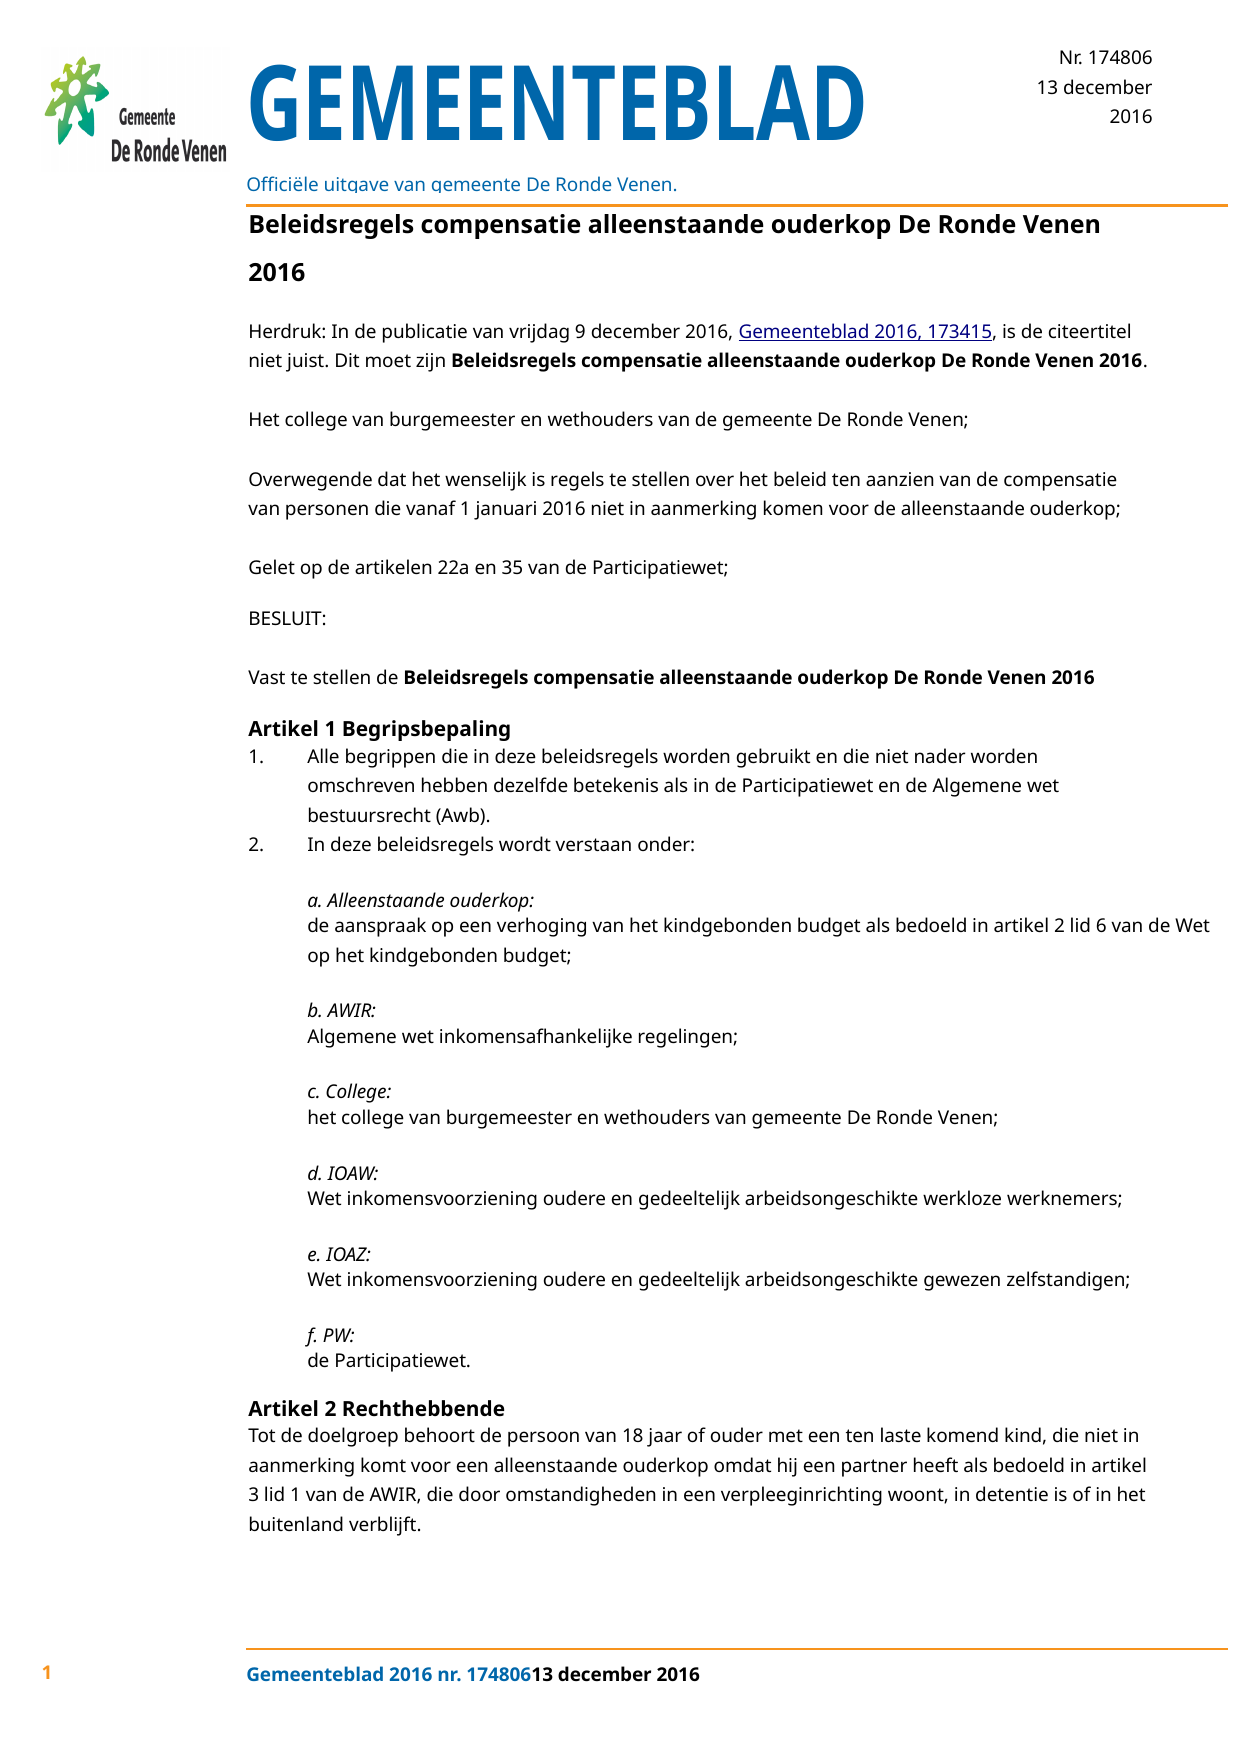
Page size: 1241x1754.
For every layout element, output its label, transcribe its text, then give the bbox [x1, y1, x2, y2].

list het college van burgemeester en wethouders van gemeente De Ronde Venen; [307, 1104, 1211, 1130]
text Vast te stellen de Beleidsregels compensatie alleenstaande ouderkop De Ronde Venen 2016 [248, 664, 1152, 690]
text BESLUIT: [248, 605, 1152, 631]
list b. AWIR: [307, 998, 1211, 1023]
text Overwegende dat het wenselijk is regels te stellen over het beleid ten aanzien van de compensatie van personen die vanaf 1 januari 2016 niet in aanmerking komen voor de alleenstaande ouderkop; [248, 466, 1152, 521]
picture [41, 47, 231, 172]
list d. IOAW: [307, 1160, 1211, 1185]
list a. Alleenstaande ouderkop: [307, 887, 1211, 913]
list In deze beleidsregels wordt verstaan onder: [248, 832, 1152, 857]
list Alle begrippen die in deze beleidsregels worden gebruikt en die niet nader worden omschreven hebben dezelfde betekenis als in de Participatiewet en de Algemene wet bestuursrecht (Awb). [248, 743, 1152, 828]
list c. College: [307, 1079, 1211, 1104]
text Gelet op de artikelen 22a en 35 van de Participatiewet; [248, 554, 1152, 580]
list de aanspraak op een verhoging van het kindgebonden budget als bedoeld in artikel 2 lid 6 van de Wet op het kindgebonden budget; [307, 913, 1211, 968]
text Het college van burgemeester en wethouders van de gemeente De Ronde Venen; [248, 407, 1152, 432]
text Artikel 1 Begripsbepaling [248, 714, 1152, 743]
list f. PW: [307, 1322, 1211, 1347]
text Tot de doelgroep behoort de persoon van 18 jaar of ouder met een ten laste komend kind, die niet in aanmerking komt voor een alleenstaande ouderkop omdat hij een partner heeft als bedoeld in artikel 3 lid 1 van de AWIR, die door omstandigheden in een verpleeginrichting woont, in detentie is of in het buitenland verblijft. [248, 1422, 1152, 1537]
list de Participatiewet. [307, 1347, 1211, 1373]
list Wet inkomensvoorziening oudere en gedeeltelijk arbeidsongeschikte werkloze werknemers; [307, 1185, 1211, 1211]
list Algemene wet inkomensafhankelijke regelingen; [307, 1023, 1211, 1049]
text Herdruk: In de publicatie van vrijdag 9 december 2016, Gemeenteblad 2016, 173415, is de citeertitel niet juist. Dit moet zijn Beleidsregels compensatie alleenstaande ouderkop De Ronde Venen 2016. [248, 318, 1152, 373]
list Wet inkomensvoorziening oudere en gedeeltelijk arbeidsongeschikte gewezen zelfstandigen; [307, 1266, 1211, 1292]
list e. IOAZ: [307, 1241, 1211, 1266]
text Beleidsregels compensatie alleenstaande ouderkop De Ronde Venen 2016 [248, 207, 1152, 288]
text Artikel 2 Rechthebbende [248, 1394, 1152, 1422]
